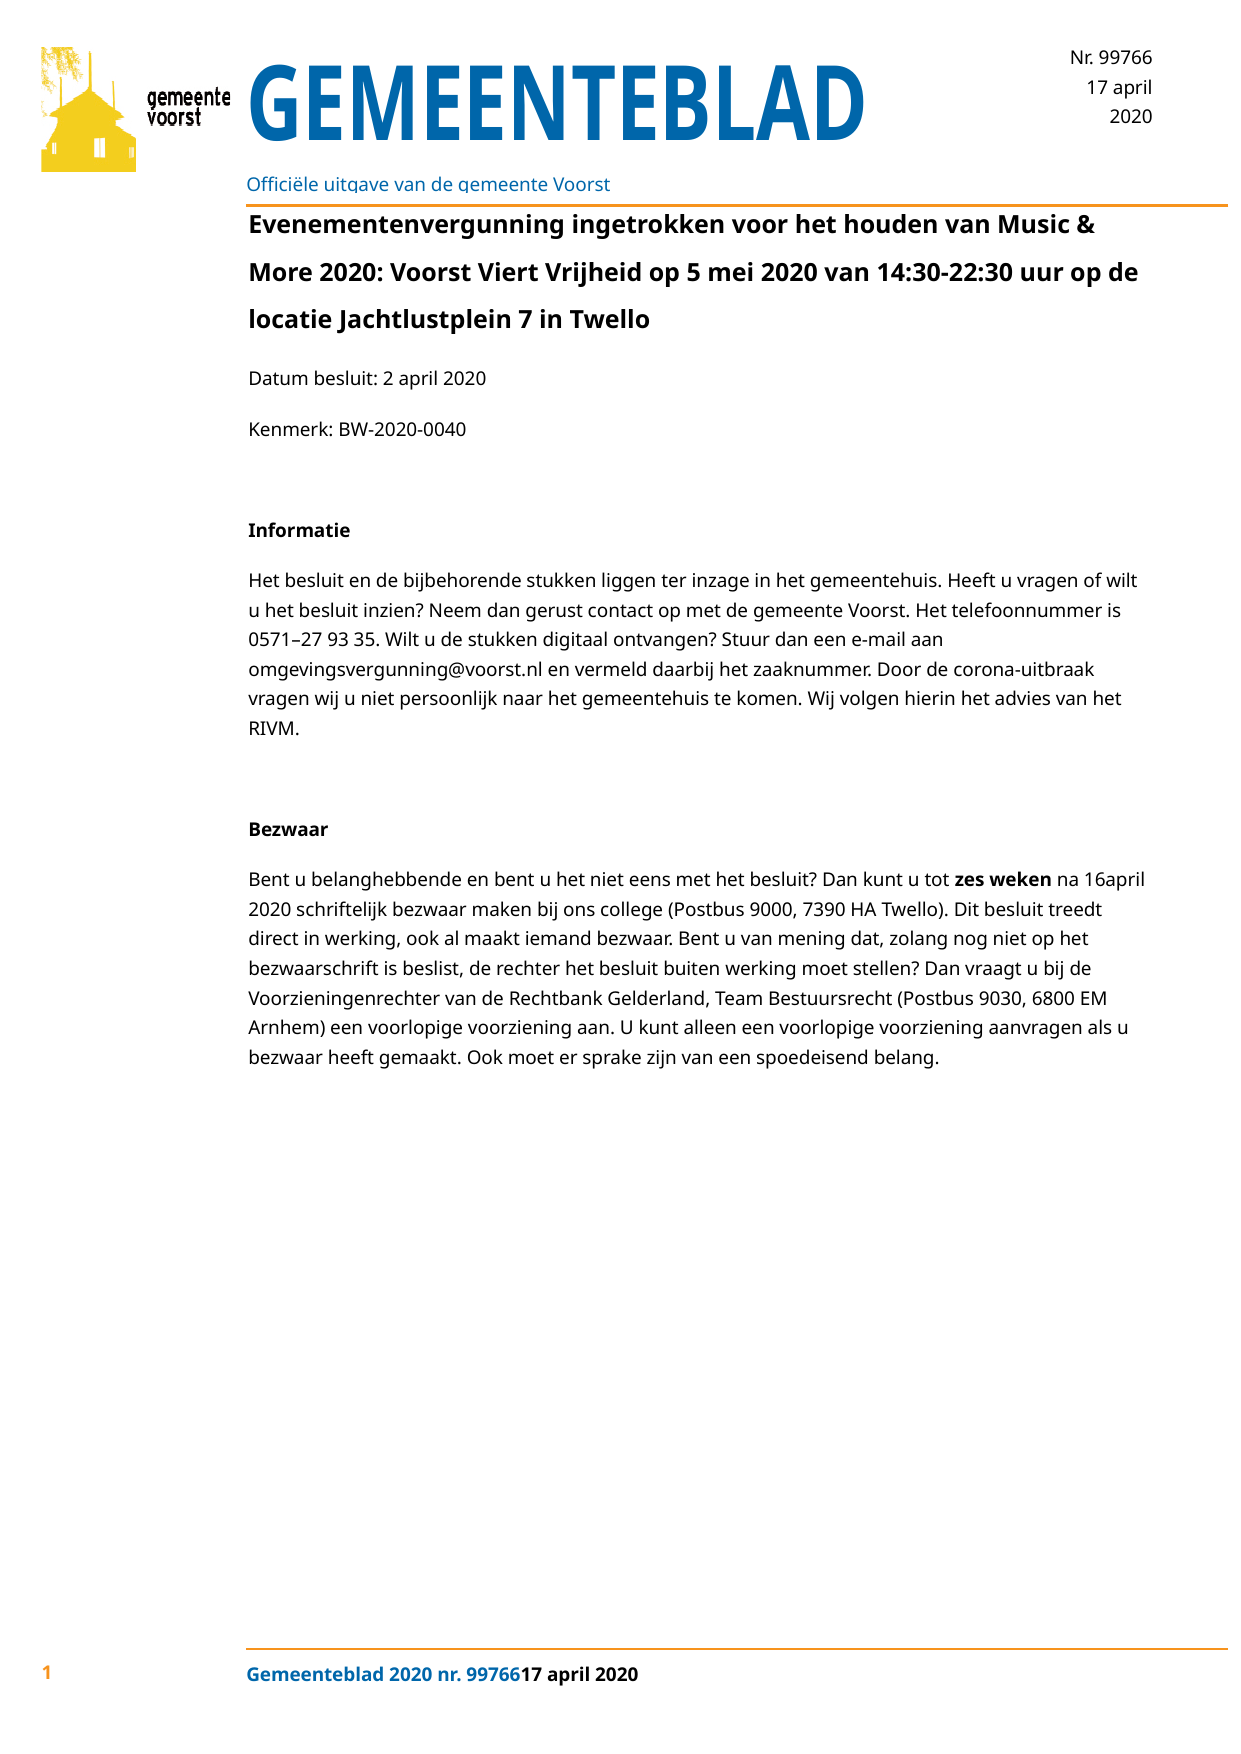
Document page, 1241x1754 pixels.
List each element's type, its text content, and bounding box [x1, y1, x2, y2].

text Datum besluit: 2 april 2020 [248, 366, 1152, 391]
text Bent u belanghebbende en bent u het niet eens met het besluit? Dan kunt u tot zes weken na 16april 2020 schriftelijk bezwaar maken bij ons college (Postbus 9000, 7390 HA Twello). Dit besluit treedt direct in werking, ook al maakt iemand bezwaar. Bent u van mening dat, zolang nog niet op het bezwaarschrift is beslist, de rechter het besluit buiten werking moet stellen? Dan vraagt u bij de Voorzieningenrechter van de Rechtbank Gelderland, Team Bestuursrecht (Postbus 9030, 6800 EM Arnhem) een voorlopige voorziening aan. U kunt alleen een voorlopige voorziening aanvragen als u bezwaar heeft gemaakt. Ook moet er sprake zijn van een spoedeisend belang. [248, 866, 1152, 1069]
text Informatie [248, 517, 1152, 542]
text Bezwaar [248, 816, 1152, 842]
text Het besluit en de bijbehorende stukken liggen ter inzage in het gemeentehuis. Heeft u vragen of wilt u het besluit inzien? Neem dan gerust contact op met de gemeente Voorst. Het telefoonnummer is 0571–27 93 35. Wilt u de stukken digitaal ontvangen? Stuur dan een e-mail aan omgevingsvergunning@voorst.nl en vermeld daarbij het zaaknummer. Door de corona-uitbraak vragen wij u niet persoonlijk naar het gemeentehuis te komen. Wij volgen hierin het advies van het RIVM. [248, 567, 1152, 741]
text Kenmerk: BW-2020-0040 [248, 416, 1152, 442]
text Evenementenvergunning ingetrokken voor het houden van Music & More 2020: Voorst Viert Vrijheid op 5 mei 2020 van 14:30-22:30 uur op de locatie Jachtlustplein 7 in Twello [248, 207, 1152, 336]
picture [41, 47, 231, 172]
